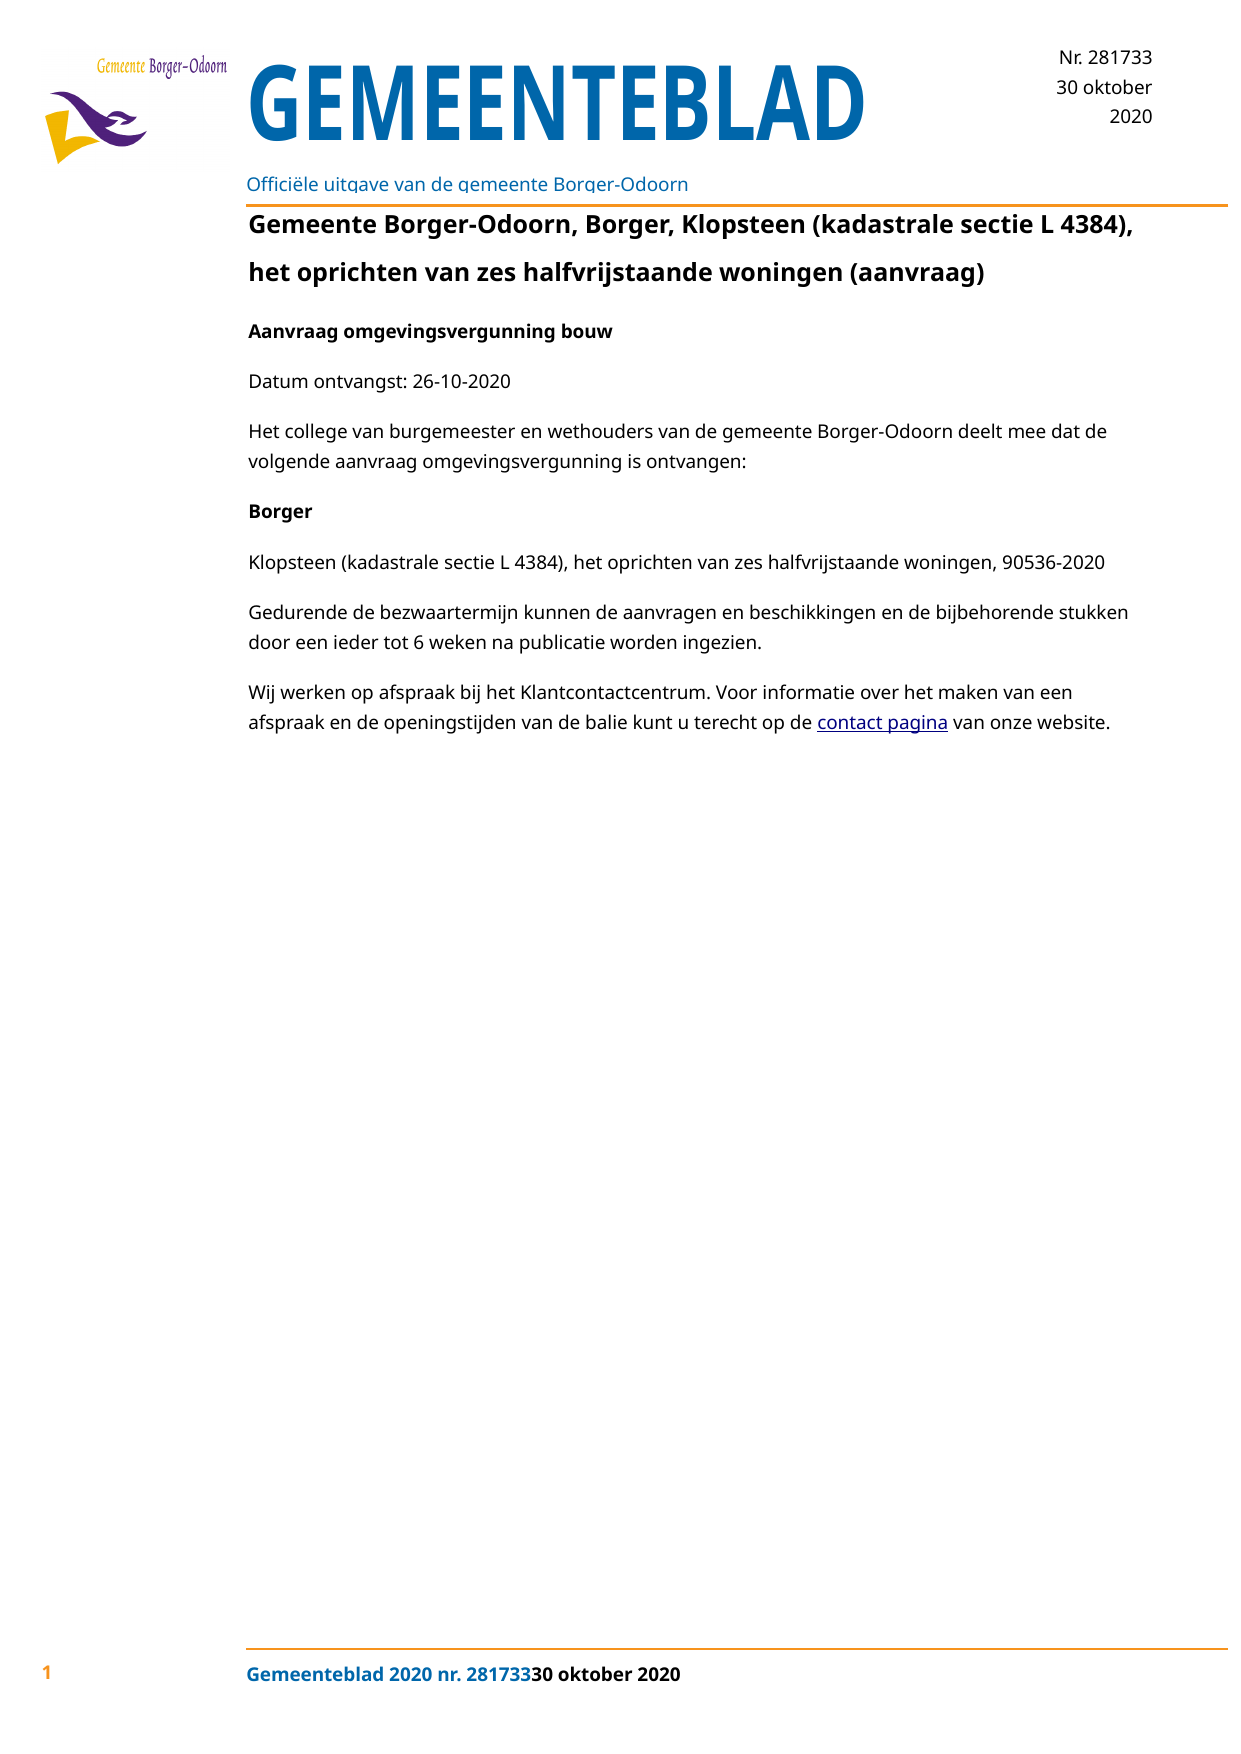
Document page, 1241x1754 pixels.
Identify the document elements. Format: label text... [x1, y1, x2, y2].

text Borger [248, 499, 1152, 524]
text Datum ontvangst: 26-10-2020 [248, 368, 1152, 394]
text Gemeente Borger-Odoorn, Borger, Klopsteen (kadastrale sectie L 4384), het oprichten van zes halfvrijstaande woningen (aanvraag) [248, 207, 1152, 288]
text Wij werken op afspraak bij het Klantcontactcentrum. Voor informatie over het maken van een afspraak en de openingstijden van de balie kunt u terecht op de contact pagina van onze website. [248, 679, 1152, 735]
picture [41, 47, 231, 172]
text Gedurende de bezwaartermijn kunnen de aanvragen en beschikkingen en de bijbehorende stukken door een ieder tot 6 weken na publicatie worden ingezien. [248, 599, 1152, 655]
text Klopsteen (kadastrale sectie L 4384), het oprichten van zes halfvrijstaande woningen, 90536-2020 [248, 549, 1152, 575]
text Aanvraag omgevingsvergunning bouw [248, 318, 1152, 344]
text Het college van burgemeester en wethouders van de gemeente Borger-Odoorn deelt mee dat de volgende aanvraag omgevingsvergunning is ontvangen: [248, 419, 1152, 474]
